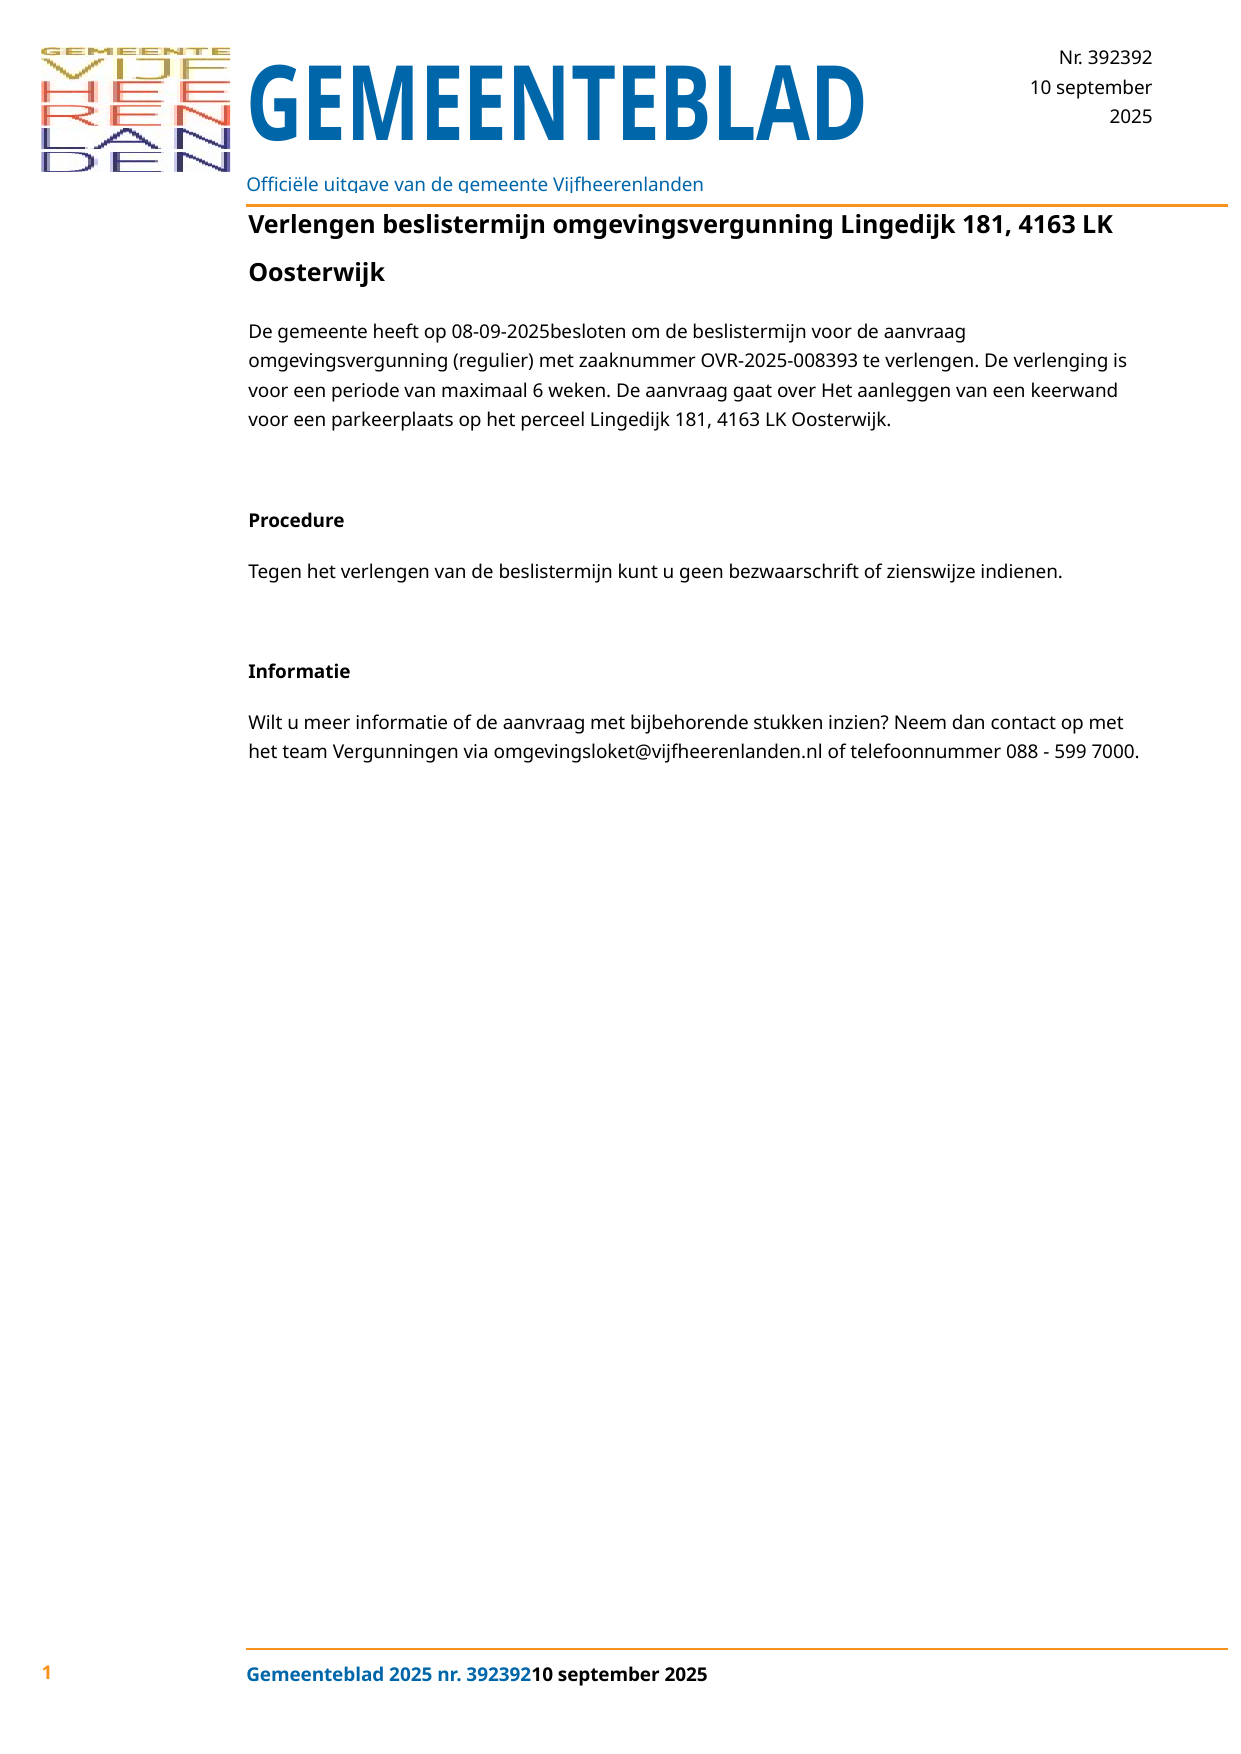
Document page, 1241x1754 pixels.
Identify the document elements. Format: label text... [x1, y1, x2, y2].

text Tegen het verlengen van de beslistermijn kunt u geen bezwaarschrift of zienswijze indienen. [248, 558, 1152, 584]
text Verlengen beslistermijn omgevingsvergunning Lingedijk 181, 4163 LK Oosterwijk [248, 207, 1152, 288]
text Procedure [248, 507, 1152, 533]
text Informatie [248, 659, 1152, 684]
text De gemeente heeft op 08-09-2025besloten om de beslistermijn voor de aanvraag omgevingsvergunning (regulier) met zaaknummer OVR-2025-008393 te verlengen. De verlenging is voor een periode van maximaal 6 weken. De aanvraag gaat over Het aanleggen van een keerwand voor een parkeerplaats op het perceel Lingedijk 181, 4163 LK Oosterwijk. [248, 318, 1152, 432]
text Wilt u meer informatie of de aanvraag met bijbehorende stukken inzien? Neem dan contact op met het team Vergunningen via omgevingsloket@vijfheerenlanden.nl of telefoonnummer 088 - 599 7000. [248, 709, 1152, 764]
picture [41, 47, 231, 172]
